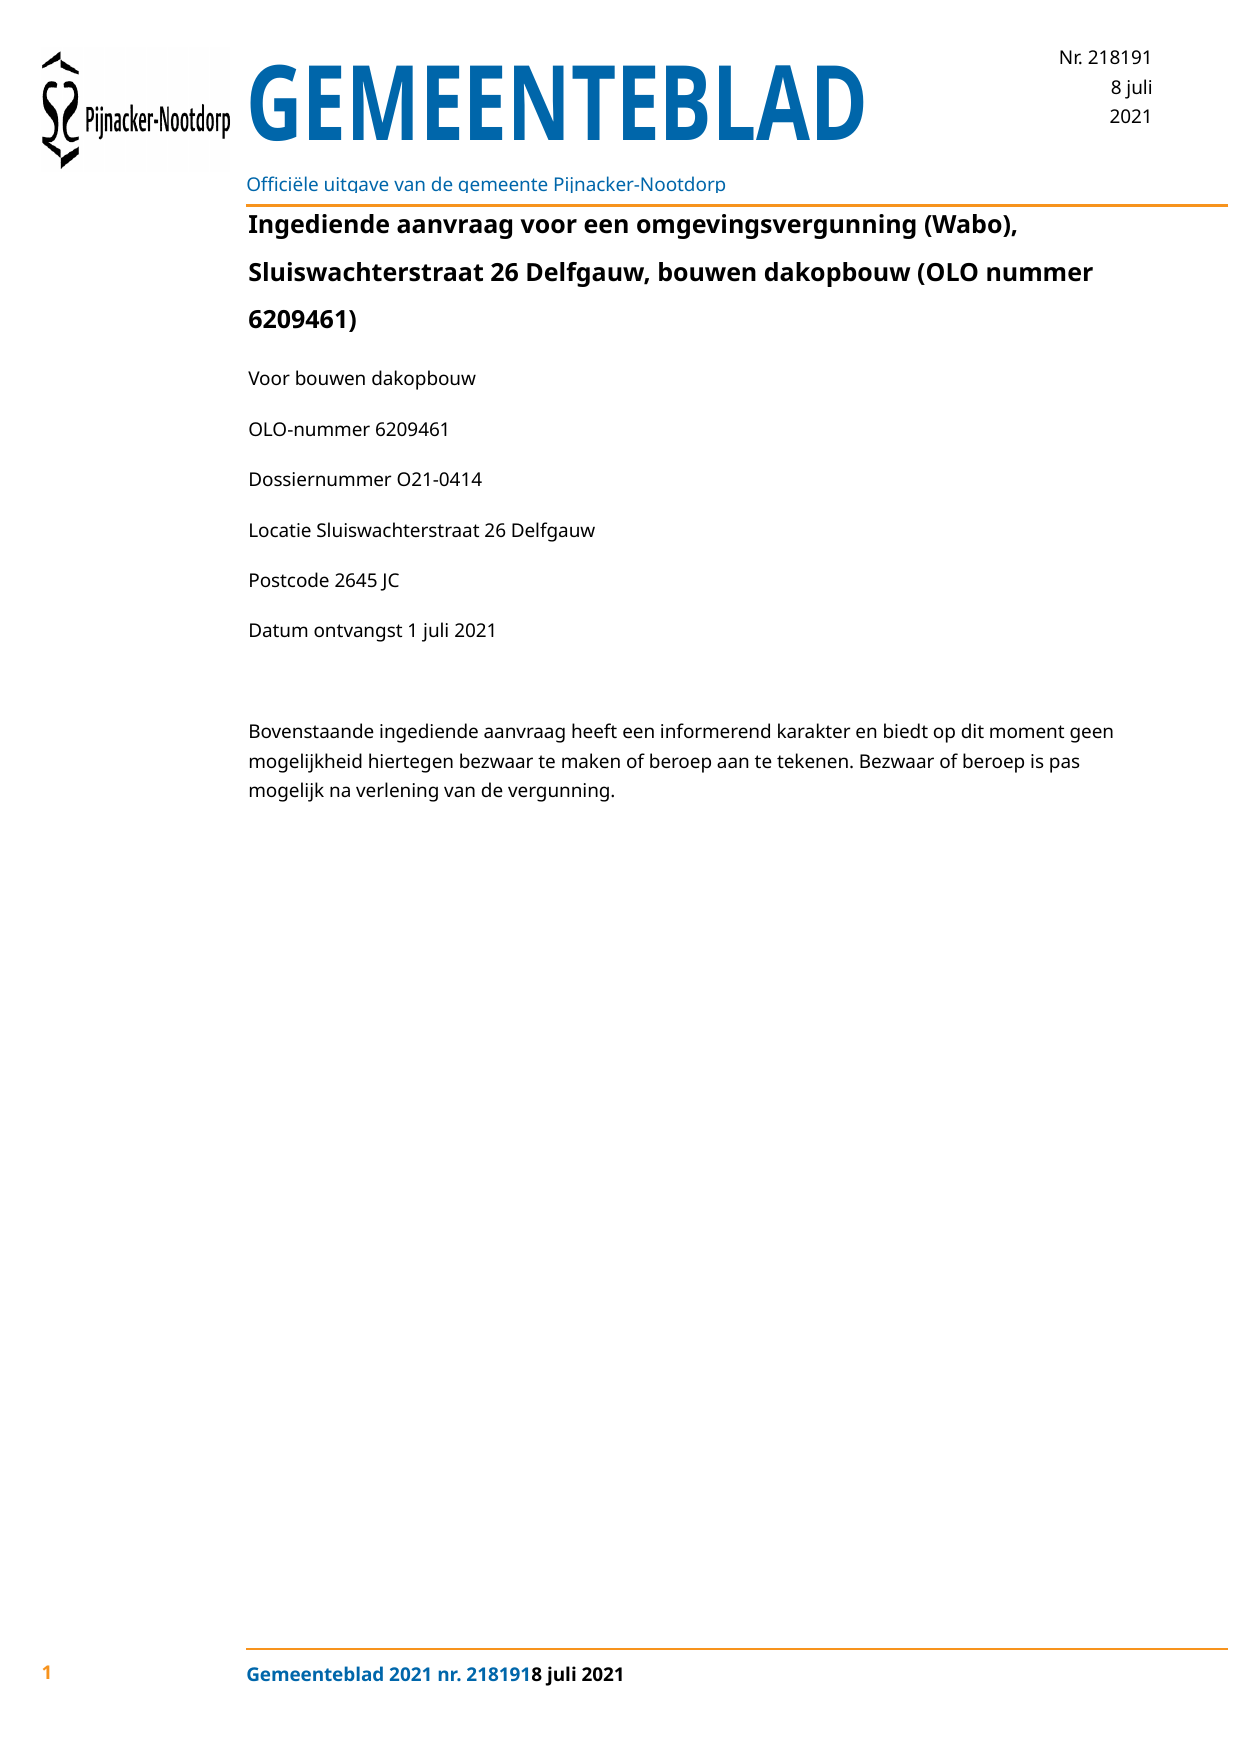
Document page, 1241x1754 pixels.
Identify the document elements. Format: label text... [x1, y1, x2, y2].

text Ingediende aanvraag voor een omgevingsvergunning (Wabo), Sluiswachterstraat 26 Delfgauw, bouwen dakopbouw (OLO nummer 6209461) [248, 207, 1152, 336]
picture [41, 47, 231, 172]
text Bovenstaande ingediende aanvraag heeft een informerend karakter en biedt op dit moment geen mogelijkheid hiertegen bezwaar te maken of beroep aan te tekenen. Bezwaar of beroep is pas mogelijk na verlening van de vergunning. [248, 718, 1152, 803]
text Voor bouwen dakopbouw [248, 366, 1152, 391]
text Datum ontvangst 1 juli 2021 [248, 618, 1152, 643]
text Postcode 2645 JC [248, 567, 1152, 593]
text Locatie Sluiswachterstraat 26 Delfgauw [248, 517, 1152, 542]
text Dossiernummer O21-0414 [248, 466, 1152, 492]
text OLO-nummer 6209461 [248, 416, 1152, 442]
